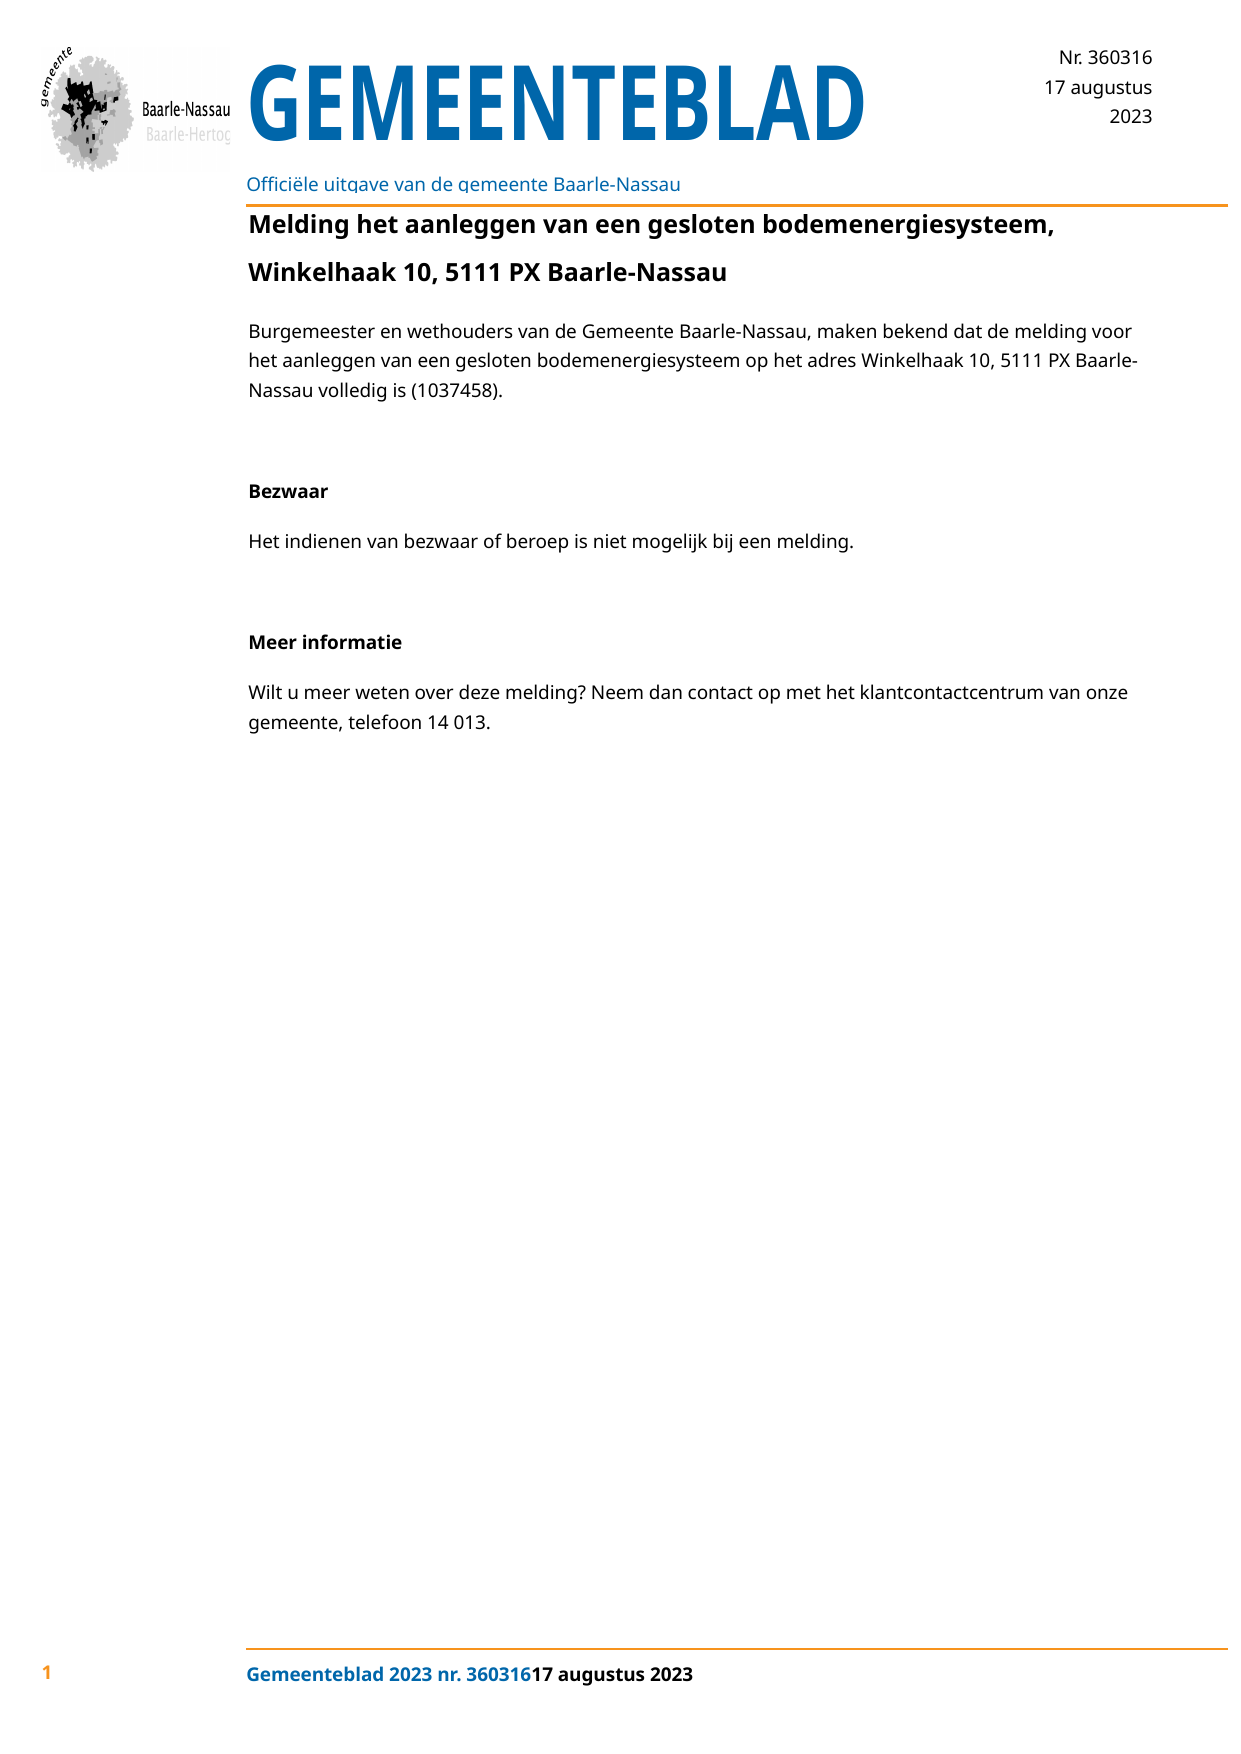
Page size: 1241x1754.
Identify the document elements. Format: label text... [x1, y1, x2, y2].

text Burgemeester en wethouders van de Gemeente Baarle-Nassau, maken bekend dat de melding voor het aanleggen van een gesloten bodemenergiesysteem op het adres Winkelhaak 10, 5111 PX Baarle-Nassau volledig is (1037458). [248, 318, 1152, 403]
picture [41, 47, 231, 172]
text Melding het aanleggen van een gesloten bodemenergiesysteem, Winkelhaak 10, 5111 PX Baarle-Nassau [248, 207, 1152, 288]
text Wilt u meer weten over deze melding? Neem dan contact op met het klantcontactcentrum van onze gemeente, telefoon 14 013. [248, 679, 1152, 735]
text Meer informatie [248, 629, 1152, 655]
text Het indienen van bezwaar of beroep is niet mogelijk bij een melding. [248, 528, 1152, 554]
text Bezwaar [248, 478, 1152, 504]
